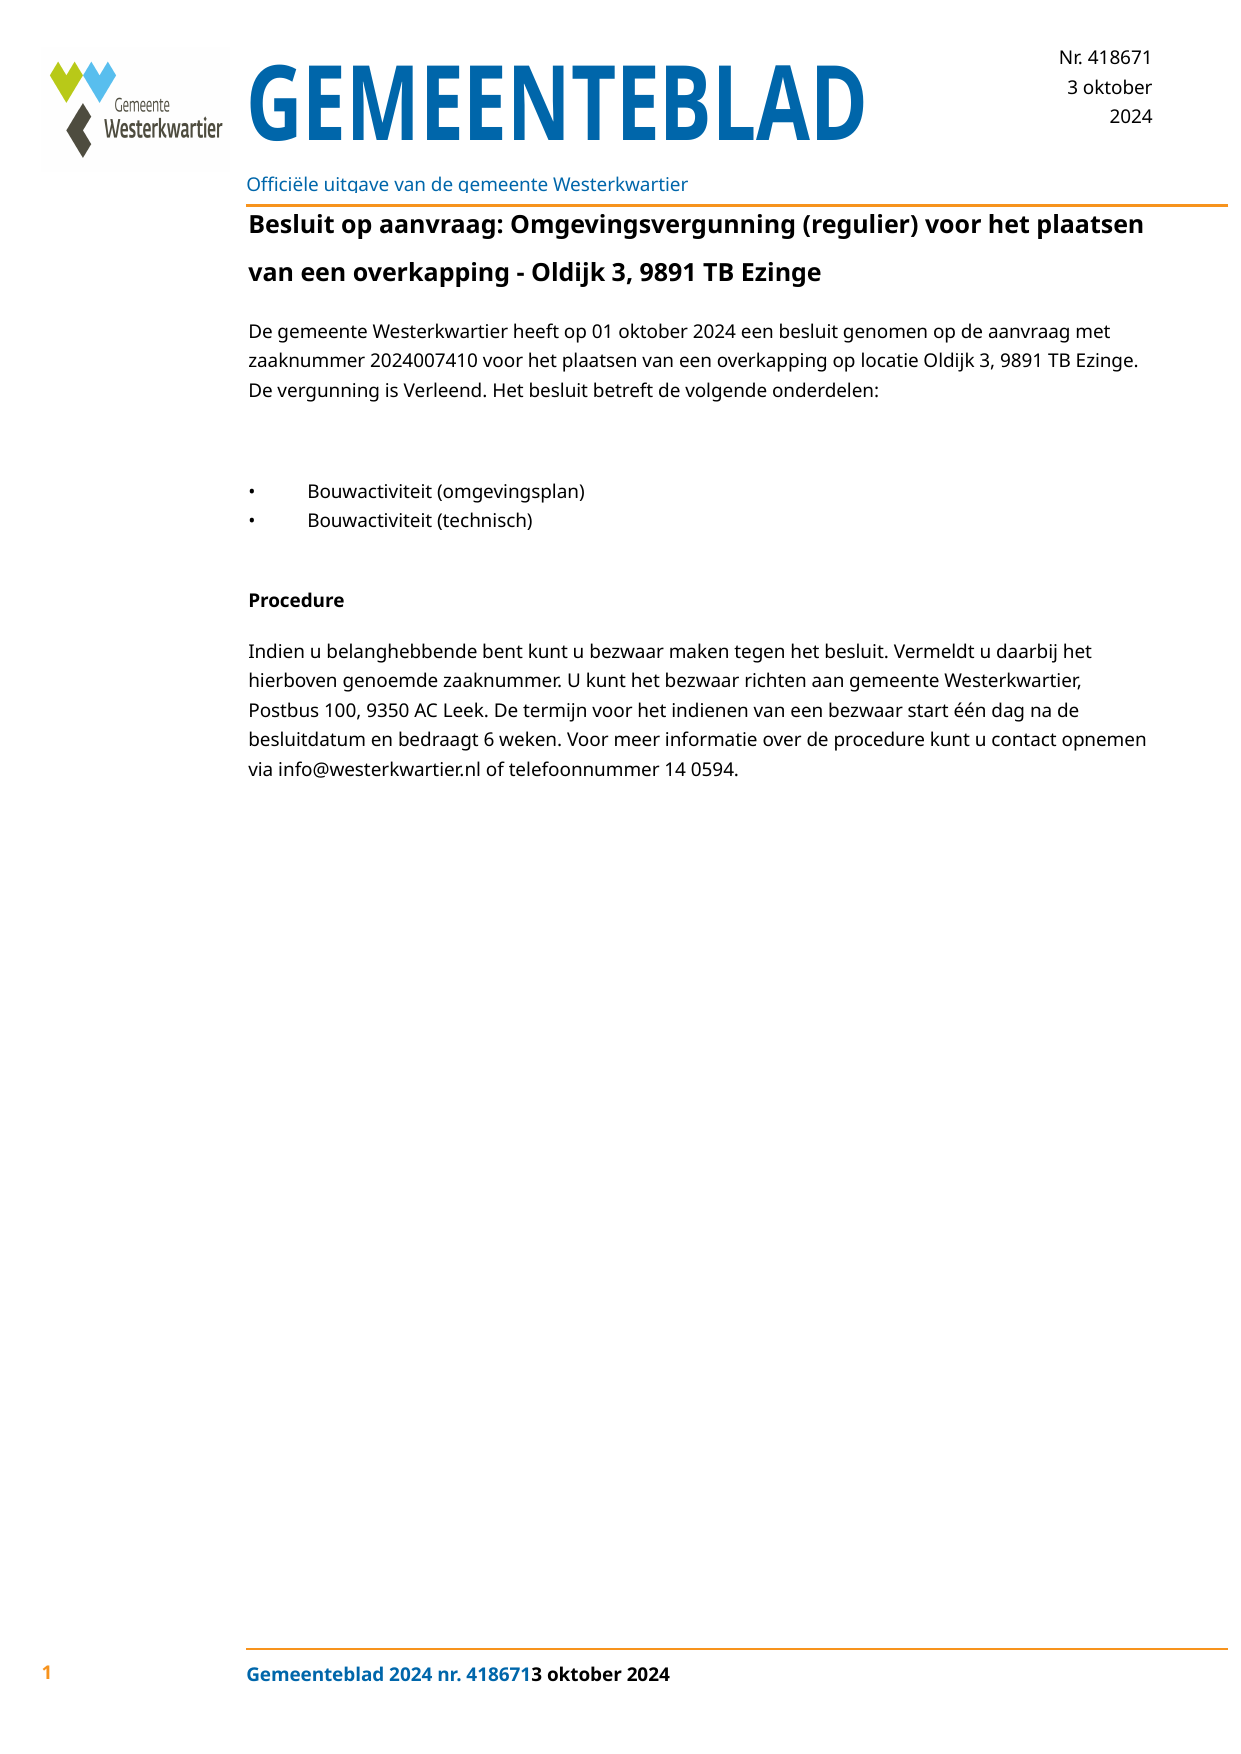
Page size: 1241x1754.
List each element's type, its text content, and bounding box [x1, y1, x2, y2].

text Besluit op aanvraag: Omgevingsvergunning (regulier) voor het plaatsen van een overkapping - Oldijk 3, 9891 TB Ezinge [248, 207, 1152, 288]
text Indien u belanghebbende bent kunt u bezwaar maken tegen het besluit. Vermeldt u daarbij het hierboven genoemde zaaknummer. U kunt het bezwaar richten aan gemeente Westerkwartier, Postbus 100, 9350 AC Leek. De termijn voor het indienen van een bezwaar start één dag na de besluitdatum en bedraagt 6 weken. Voor meer informatie over de procedure kunt u contact opnemen via info@westerkwartier.nl of telefoonnummer 14 0594. [248, 638, 1152, 782]
picture [41, 47, 231, 172]
list Bouwactiviteit (technisch) [248, 507, 1152, 533]
list Bouwactiviteit (omgevingsplan) [248, 478, 1152, 504]
text De gemeente Westerkwartier heeft op 01 oktober 2024 een besluit genomen op de aanvraag met zaaknummer 2024007410 voor het plaatsen van een overkapping op locatie Oldijk 3, 9891 TB Ezinge. De vergunning is Verleend. Het besluit betreft de volgende onderdelen: [248, 318, 1152, 403]
text Procedure [248, 587, 1152, 613]
